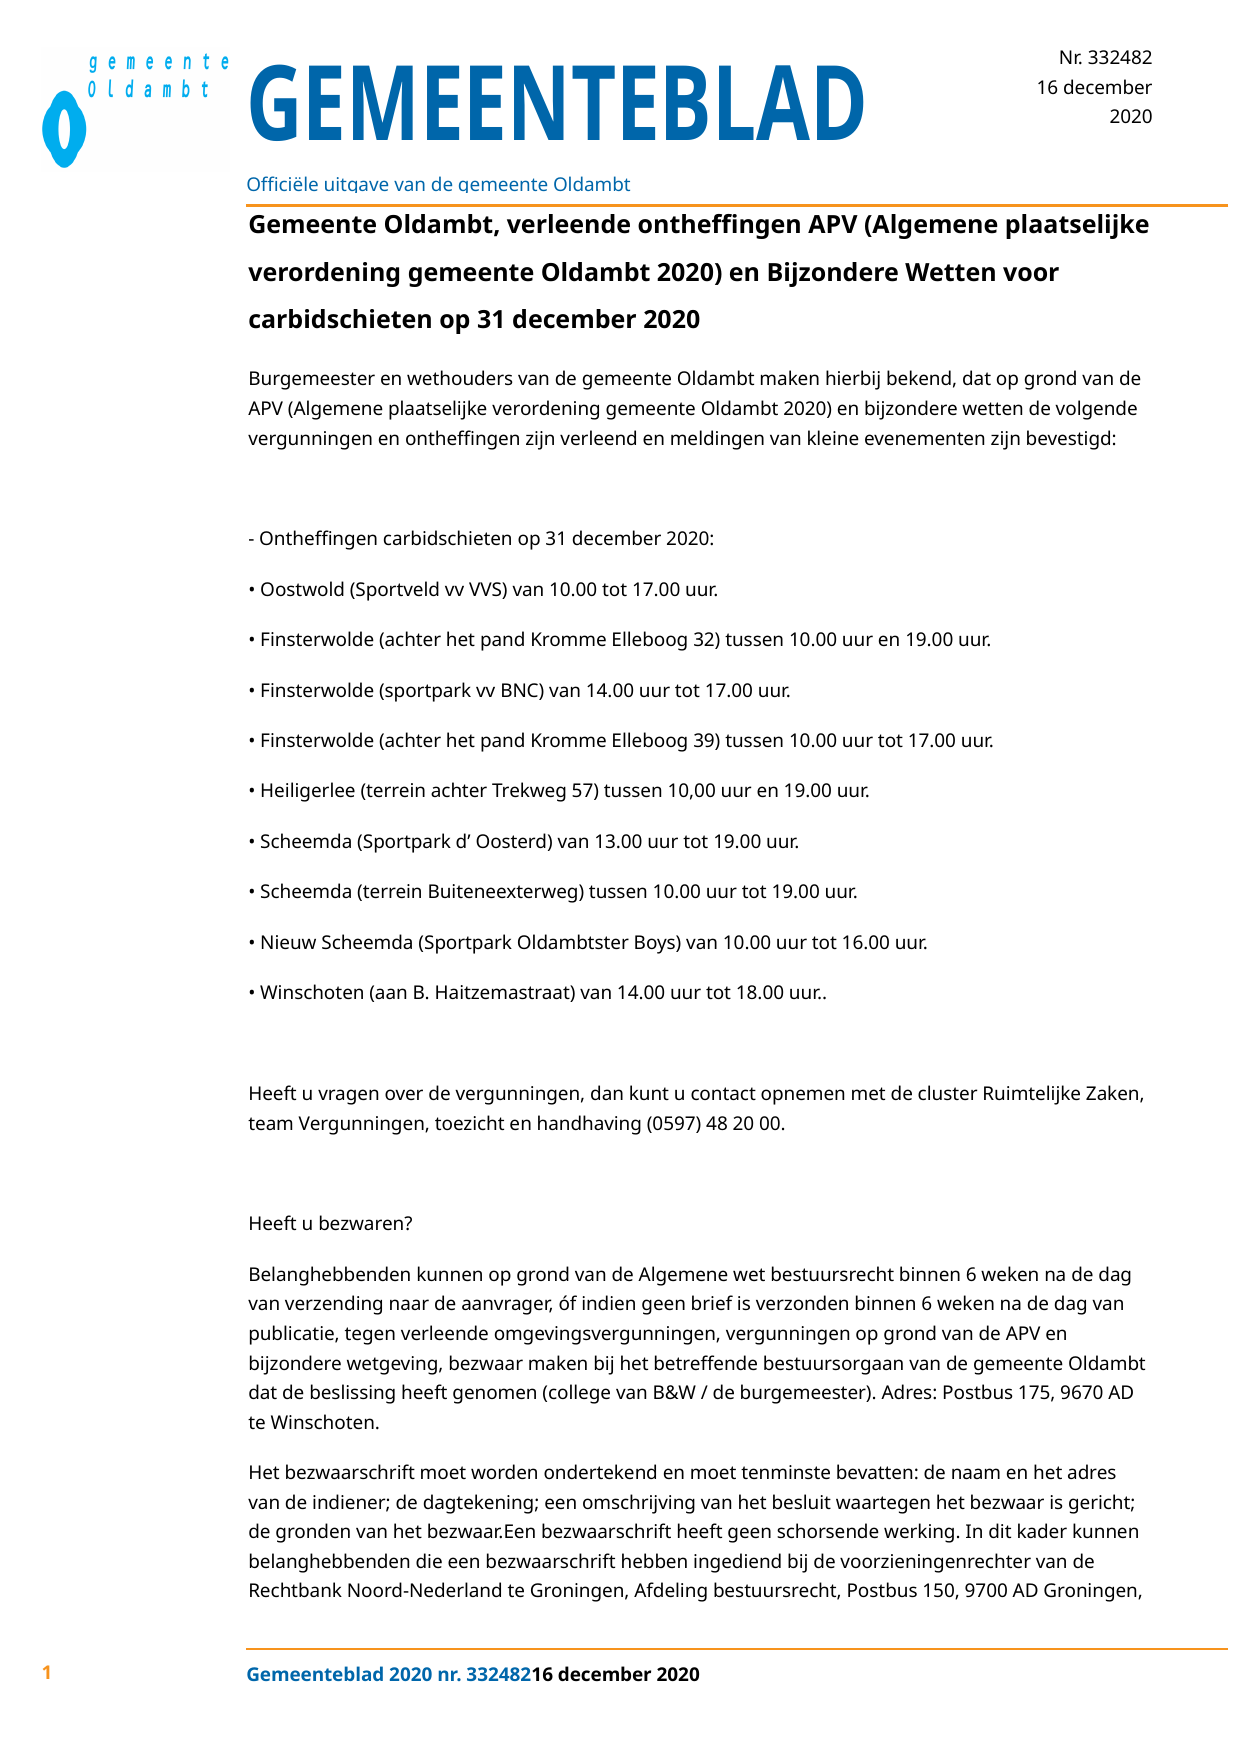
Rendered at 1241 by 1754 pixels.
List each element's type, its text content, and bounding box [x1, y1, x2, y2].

text • Finsterwolde (achter het pand Kromme Elleboog 39) tussen 10.00 uur tot 17.00 uur. [248, 727, 1152, 753]
text • Nieuw Scheemda (Sportpark Oldambtster Boys) van 10.00 uur tot 16.00 uur. [248, 929, 1152, 954]
text • Winschoten (aan B. Haitzemastraat) van 14.00 uur tot 18.00 uur.. [248, 979, 1152, 1005]
text • Heiligerlee (terrein achter Trekweg 57) tussen 10,00 uur en 19.00 uur. [248, 778, 1152, 803]
text - Ontheffingen carbidschieten op 31 december 2020: [248, 526, 1152, 551]
text Burgemeester en wethouders van de gemeente Oldambt maken hierbij bekend, dat op grond van de APV (Algemene plaatselijke verordening gemeente Oldambt 2020) en bijzondere wetten de volgende vergunningen en ontheffingen zijn verleend en meldingen van kleine evenementen zijn bevestigd: [248, 366, 1152, 450]
text • Finsterwolde (sportpark vv BNC) van 14.00 uur tot 17.00 uur. [248, 677, 1152, 702]
text • Finsterwolde (achter het pand Kromme Elleboog 32) tussen 10.00 uur en 19.00 uur. [248, 626, 1152, 652]
text • Oostwold (Sportveld vv VVS) van 10.00 tot 17.00 uur. [248, 576, 1152, 602]
text Belanghebbenden kunnen op grond van de Algemene wet bestuursrecht binnen 6 weken na de dag van verzending naar de aanvrager, óf indien geen brief is verzonden binnen 6 weken na de dag van publicatie, tegen verleende omgevingsvergunningen, vergunningen op grond van de APV en bijzondere wetgeving, bezwaar maken bij het betreffende bestuursorgaan van de gemeente Oldambt dat de beslissing heeft genomen (college van B&W / de burgemeester). Adres: Postbus 175, 9670 AD te Winschoten. [248, 1261, 1152, 1434]
text • Scheemda (Sportpark d’ Oosterd) van 13.00 uur tot 19.00 uur. [248, 828, 1152, 854]
text Heeft u bezwaren? [248, 1211, 1152, 1236]
text Gemeente Oldambt, verleende ontheffingen APV (Algemene plaatselijke verordening gemeente Oldambt 2020) en Bijzondere Wetten voor carbidschieten op 31 december 2020 [248, 207, 1152, 336]
text Het bezwaarschrift moet worden ondertekend en moet tenminste bevatten: de naam en het adres van de indiener; de dagtekening; een omschrijving van het besluit waartegen het bezwaar is gericht; de gronden van het bezwaar.Een bezwaarschrift heeft geen schorsende werking. In dit kader kunnen belanghebbenden die een bezwaarschrift hebben ingediend bij de voorzieningenrechter van de Rechtbank Noord-Nederland te Groningen, Afdeling bestuursrecht, Postbus 150, 9700 AD Groningen, [248, 1459, 1152, 1603]
picture [41, 47, 231, 172]
text Heeft u vragen over de vergunningen, dan kunt u contact opnemen met de cluster Ruimtelijke Zaken, team Vergunningen, toezicht en handhaving (0597) 48 20 00. [248, 1080, 1152, 1135]
text • Scheemda (terrein Buiteneexterweg) tussen 10.00 uur tot 19.00 uur. [248, 878, 1152, 904]
